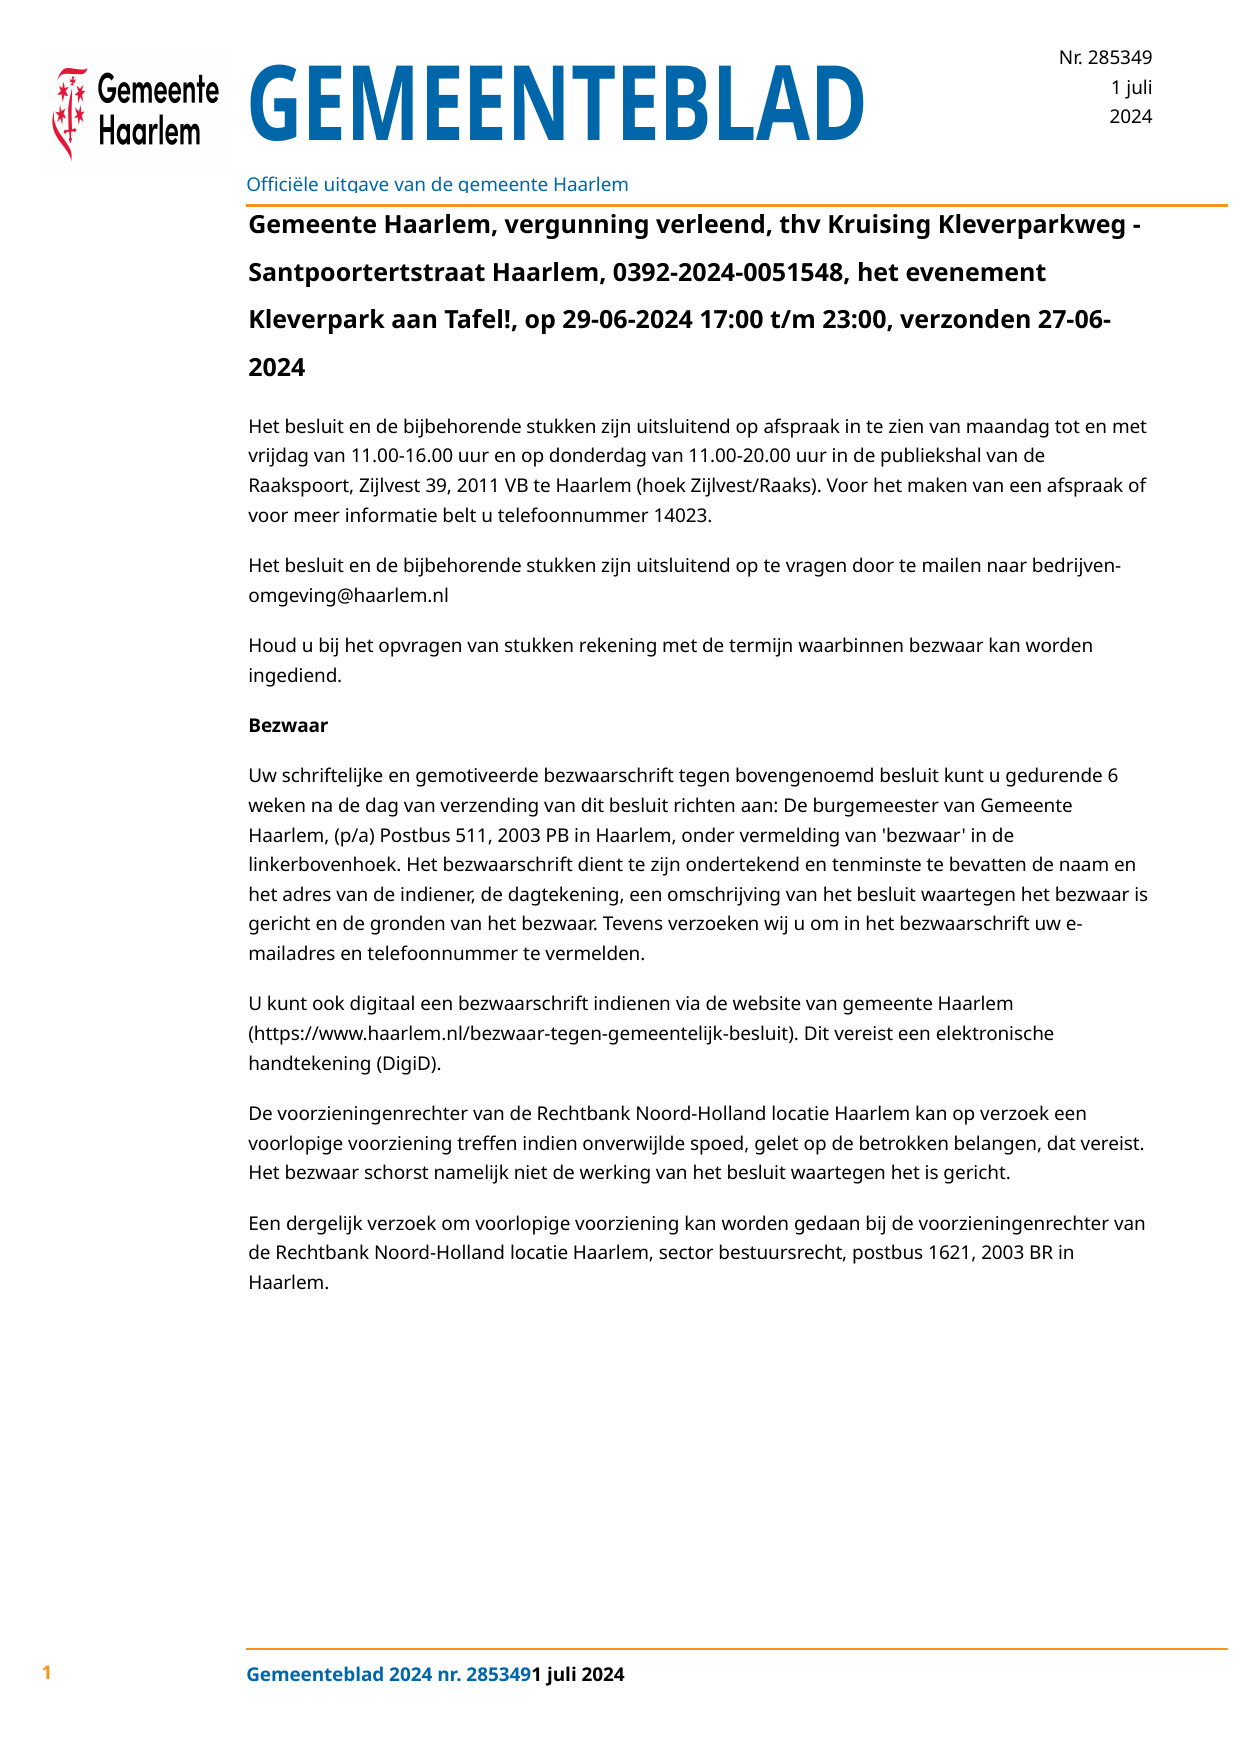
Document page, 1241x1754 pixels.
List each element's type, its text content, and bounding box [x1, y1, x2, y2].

text Het besluit en de bijbehorende stukken zijn uitsluitend op afspraak in te zien van maandag tot en met vrijdag van 11.00-16.00 uur en op donderdag van 11.00-20.00 uur in de publiekshal van de Raakspoort, Zijlvest 39, 2011 VB te Haarlem (hoek Zijlvest/Raaks). Voor het maken van een afspraak of voor meer informatie belt u telefoonnummer 14023. [248, 413, 1152, 528]
text Houd u bij het opvragen van stukken rekening met de termijn waarbinnen bezwaar kan worden ingediend. [248, 632, 1152, 688]
text De voorzieningenrechter van de Rechtbank Noord-Holland locatie Haarlem kan op verzoek een voorlopige voorziening treffen indien onverwijlde spoed, gelet op de betrokken belangen, dat vereist. Het bezwaar schorst namelijk niet de werking van het besluit waartegen het is gericht. [248, 1100, 1152, 1185]
text U kunt ook digitaal een bezwaarschrift indienen via de website van gemeente Haarlem (https://www.haarlem.nl/bezwaar-tegen-gemeentelijk-besluit). Dit vereist een elektronische handtekening (DigiD). [248, 991, 1152, 1076]
text Gemeente Haarlem, vergunning verleend, thv Kruising Kleverparkweg - Santpoortertstraat Haarlem, 0392-2024-0051548, het evenement Kleverpark aan Tafel!, op 29-06-2024 17:00 t/m 23:00, verzonden 27-06-2024 [248, 207, 1152, 384]
text Bezwaar [248, 712, 1152, 738]
text Het besluit en de bijbehorende stukken zijn uitsluitend op te vragen door te mailen naar bedrijven-omgeving@haarlem.nl [248, 552, 1152, 608]
text Een dergelijk verzoek om voorlopige voorziening kan worden gedaan bij de voorzieningenrechter van de Rechtbank Noord-Holland locatie Haarlem, sector bestuursrecht, postbus 1621, 2003 BR in Haarlem. [248, 1210, 1152, 1295]
text Uw schriftelijke en gemotiveerde bezwaarschrift tegen bovengenoemd besluit kunt u gedurende 6 weken na de dag van verzending van dit besluit richten aan: De burgemeester van Gemeente Haarlem, (p/a) Postbus 511, 2003 PB in Haarlem, onder vermelding van 'bezwaar' in de linkerbovenhoek. Het bezwaarschrift dient te zijn ondertekend en tenminste te bevatten de naam en het adres van de indiener, de dagtekening, een omschrijving van het besluit waartegen het bezwaar is gericht en de gronden van het bezwaar. Tevens verzoeken wij u om in het bezwaarschrift uw e-mailadres en telefoonnummer te vermelden. [248, 763, 1152, 966]
picture [41, 47, 231, 172]
